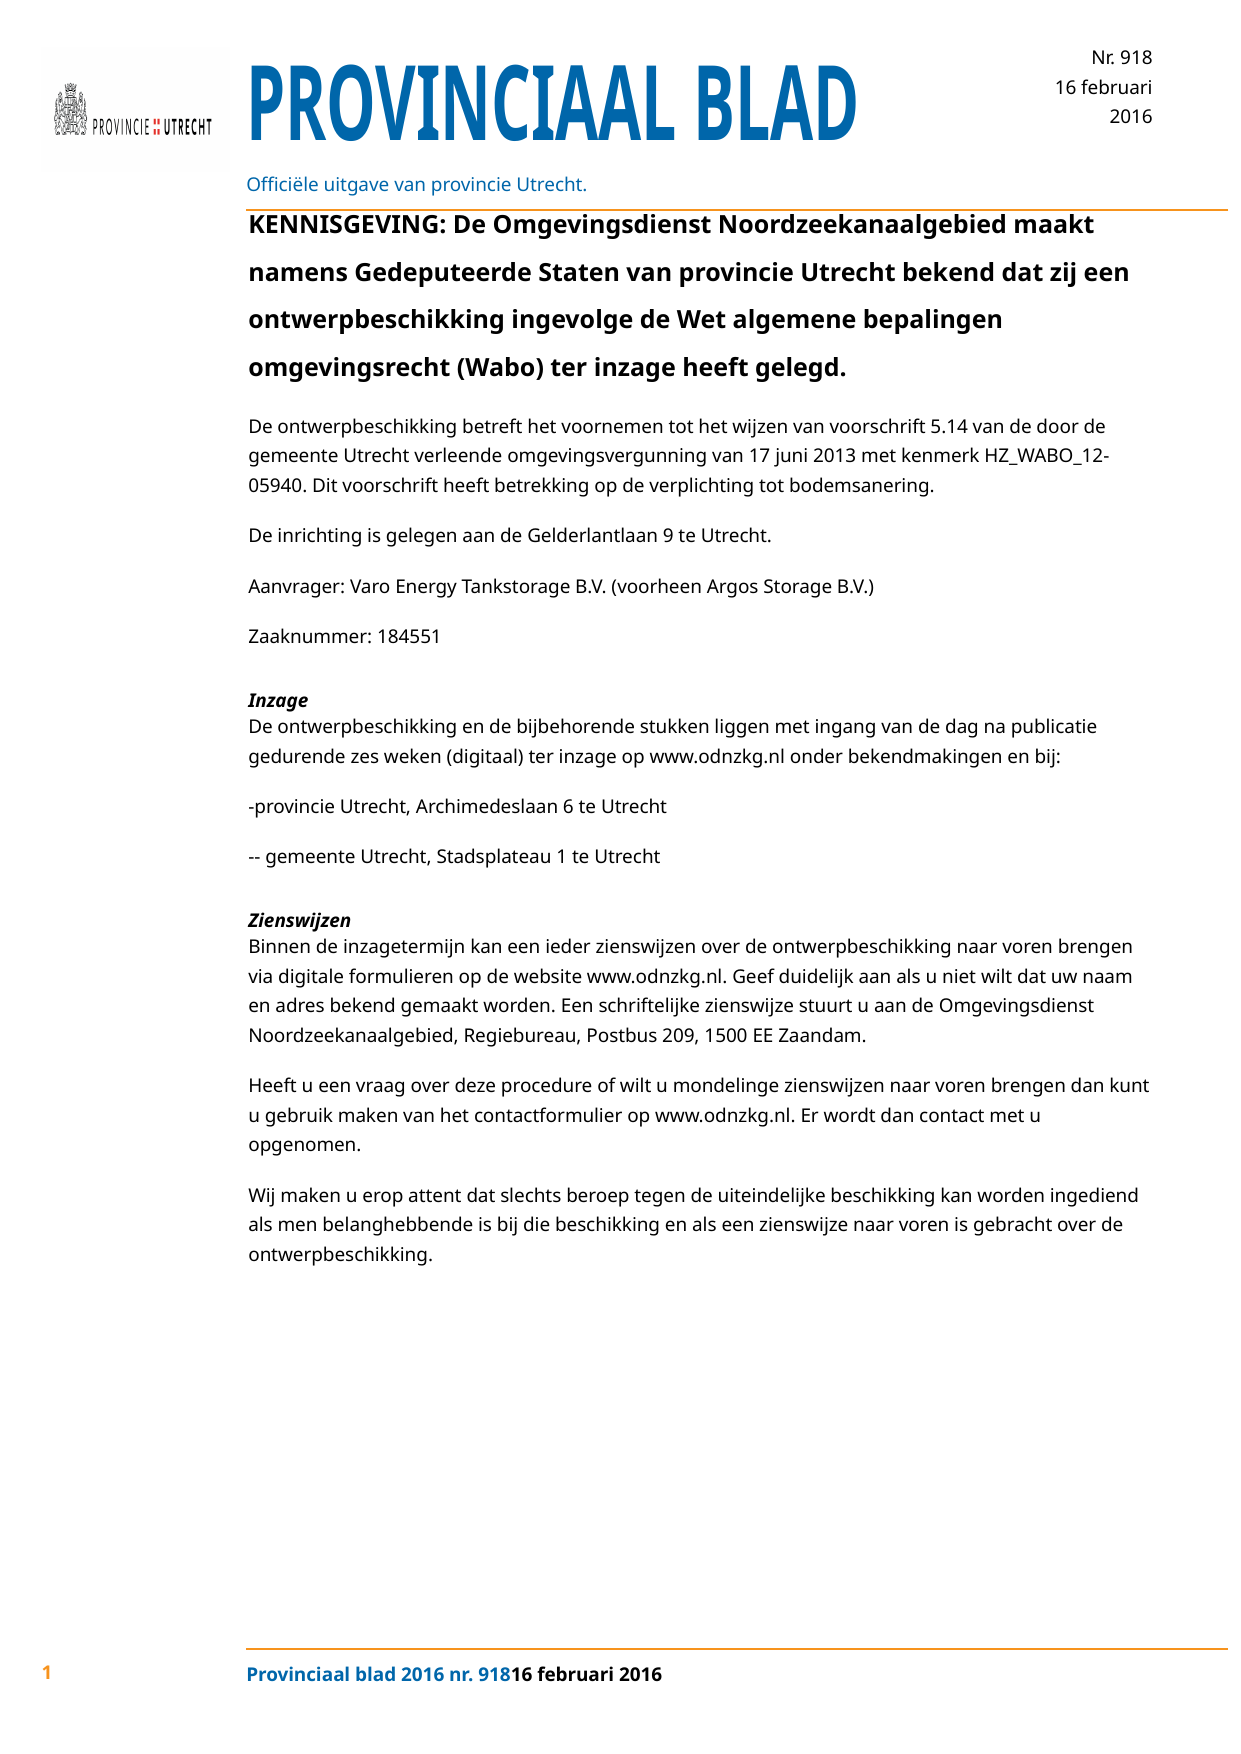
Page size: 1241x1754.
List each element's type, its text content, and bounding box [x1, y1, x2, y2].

text Aanvrager: Varo Energy Tankstorage B.V. (voorheen Argos Storage B.V.) [248, 573, 1152, 599]
text Zienswijzen [248, 908, 1152, 933]
text De ontwerpbeschikking en de bijbehorende stukken liggen met ingang van de dag na publicatie gedurende zes weken (digitaal) ter inzage op www.odnzkg.nl onder bekendmakingen en bij: [248, 713, 1152, 768]
text Wij maken u erop attent dat slechts beroep tegen de uiteindelijke beschikking kan worden ingediend als men belanghebbende is bij die beschikking en als een zienswijze naar voren is gebracht over de ontwerpbeschikking. [248, 1182, 1152, 1267]
text KENNISGEVING: De Omgevingsdienst Noordzeekanaalgebied maakt namens Gedeputeerde Staten van provincie Utrecht bekend dat zij een ontwerpbeschikking ingevolge de Wet algemene bepalingen omgevingsrecht (Wabo) ter inzage heeft gelegd. [248, 211, 1152, 384]
text Heeft u een vraag over deze procedure of wilt u mondelinge zienswijzen naar voren brengen dan kunt u gebruik maken van het contactformulier op www.odnzkg.nl. Er wordt dan contact met u opgenomen. [248, 1072, 1152, 1157]
text De inrichting is gelegen aan de Gelderlantlaan 9 te Utrecht. [248, 523, 1152, 548]
text Inzage [248, 687, 1152, 713]
text Zaaknummer: 184551 [248, 623, 1152, 649]
text De ontwerpbeschikking betreft het voornemen tot het wijzen van voorschrift 5.14 van de door de gemeente Utrecht verleende omgevingsvergunning van 17 juni 2013 met kenmerk HZ_WABO_12-05940. Dit voorschrift heeft betrekking op de verplichting tot bodemsanering. [248, 413, 1152, 498]
text Binnen de inzagetermijn kan een ieder zienswijzen over de ontwerpbeschikking naar voren brengen via digitale formulieren op de website www.odnzkg.nl. Geef duidelijk aan als u niet wilt dat uw naam en adres bekend gemaakt worden. Een schriftelijke zienswijze stuurt u aan de Omgevingsdienst Noordzeekanaalgebied, Regiebureau, Postbus 209, 1500 EE Zaandam. [248, 933, 1152, 1048]
picture [41, 47, 231, 172]
text -provincie Utrecht, Archimedeslaan 6 te Utrecht [248, 793, 1152, 819]
text -- gemeente Utrecht, Stadsplateau 1 te Utrecht [248, 844, 1152, 869]
